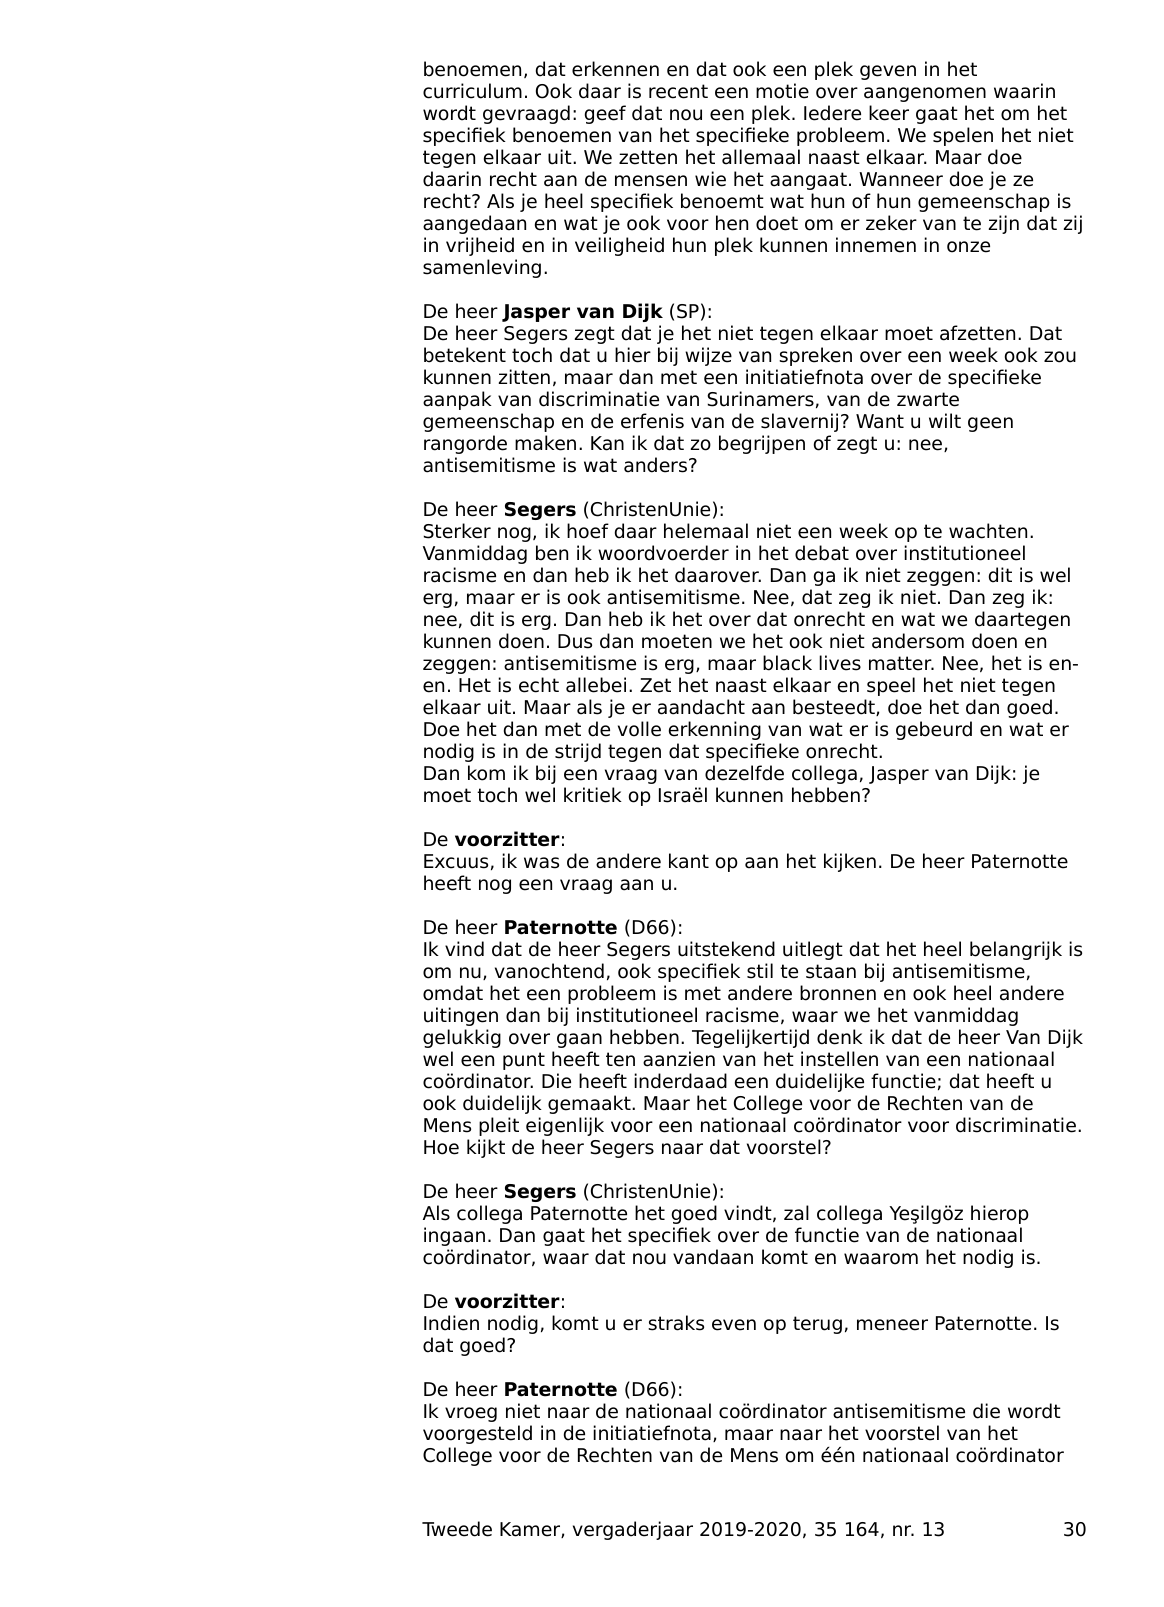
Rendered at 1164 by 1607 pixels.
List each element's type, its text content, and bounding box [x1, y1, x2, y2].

text De heer Jasper van Dijk (SP): [422, 301, 1087, 323]
text De heer Segers zegt dat je het niet tegen elkaar moet afzetten. Dat betekent toch dat u hier bij wijze van spreken over een week ook zou kunnen zitten, maar dan met een initiatiefnota over de specifieke aanpak van discriminatie van Surinamers, van de zwarte gemeenschap en de erfenis van de slavernij? Want u wilt geen rangorde maken. Kan ik dat zo begrijpen of zegt u: nee, antisemitisme is wat anders? [422, 323, 1087, 477]
text benoemen, dat erkennen en dat ook een plek geven in het curriculum. Ook daar is recent een motie over aangenomen waarin wordt gevraagd: geef dat nou een plek. Iedere keer gaat het om het specifiek benoemen van het specifieke probleem. We spelen het niet tegen elkaar uit. We zetten het allemaal naast elkaar. Maar doe daarin recht aan de mensen wie het aangaat. Wanneer doe je ze recht? Als je heel specifiek benoemt wat hun of hun gemeenschap is aangedaan en wat je ook voor hen doet om er zeker van te zijn dat zij in vrijheid en in veiligheid hun plek kunnen innemen in onze samenleving. [422, 59, 1087, 279]
text Als collega Paternotte het goed vindt, zal collega Yeşilgöz hierop ingaan. Dan gaat het specifiek over de functie van de nationaal coördinator, waar dat nou vandaan komt en waarom het nodig is. [422, 1203, 1087, 1269]
text Indien nodig, komt u er straks even op terug, meneer Paternotte. Is dat goed? [422, 1313, 1087, 1357]
text Excuus, ik was de andere kant op aan het kijken. De heer Paternotte heeft nog een vraag aan u. [422, 851, 1087, 895]
text Ik vind dat de heer Segers uitstekend uitlegt dat het heel belangrijk is om nu, vanochtend, ook specifiek stil te staan bij antisemitisme, omdat het een probleem is met andere bronnen en ook heel andere uitingen dan bij institutioneel racisme, waar we het vanmiddag gelukkig over gaan hebben. Tegelijkertijd denk ik dat de heer Van Dijk wel een punt heeft ten aanzien van het instellen van een nationaal coördinator. Die heeft inderdaad een duidelijke functie; dat heeft u ook duidelijk gemaakt. Maar het College voor de Rechten van de Mens pleit eigenlijk voor een nationaal coördinator voor discriminatie. Hoe kijkt de heer Segers naar dat voorstel? [422, 939, 1087, 1159]
text Sterker nog, ik hoef daar helemaal niet een week op te wachten. Vanmiddag ben ik woordvoerder in het debat over institutioneel racisme en dan heb ik het daarover. Dan ga ik niet zeggen: dit is wel erg, maar er is ook antisemitisme. Nee, dat zeg ik niet. Dan zeg ik: nee, dit is erg. Dan heb ik het over dat onrecht en wat we daartegen kunnen doen. Dus dan moeten we het ook niet andersom doen en zeggen: antisemitisme is erg, maar black lives matter. Nee, het is en-en. Het is echt allebei. Zet het naast elkaar en speel het niet tegen elkaar uit. Maar als je er aandacht aan besteedt, doe het dan goed. Doe het dan met de volle erkenning van wat er is gebeurd en wat er nodig is in de strijd tegen dat specifieke onrecht. [422, 521, 1087, 763]
text De heer Paternotte (D66): [422, 1379, 1087, 1401]
text Ik vroeg niet naar de nationaal coördinator antisemitisme die wordt voorgesteld in de initiatiefnota, maar naar het voorstel van het College voor de Rechten van de Mens om één nationaal coördinator [422, 1401, 1087, 1467]
text De voorzitter: [422, 829, 1087, 851]
text De heer Segers (ChristenUnie): [422, 1181, 1087, 1203]
text De heer Paternotte (D66): [422, 917, 1087, 939]
text De voorzitter: [422, 1291, 1087, 1313]
text De heer Segers (ChristenUnie): [422, 499, 1087, 521]
text Dan kom ik bij een vraag van dezelfde collega, Jasper van Dijk: je moet toch wel kritiek op Israël kunnen hebben? [422, 763, 1087, 807]
